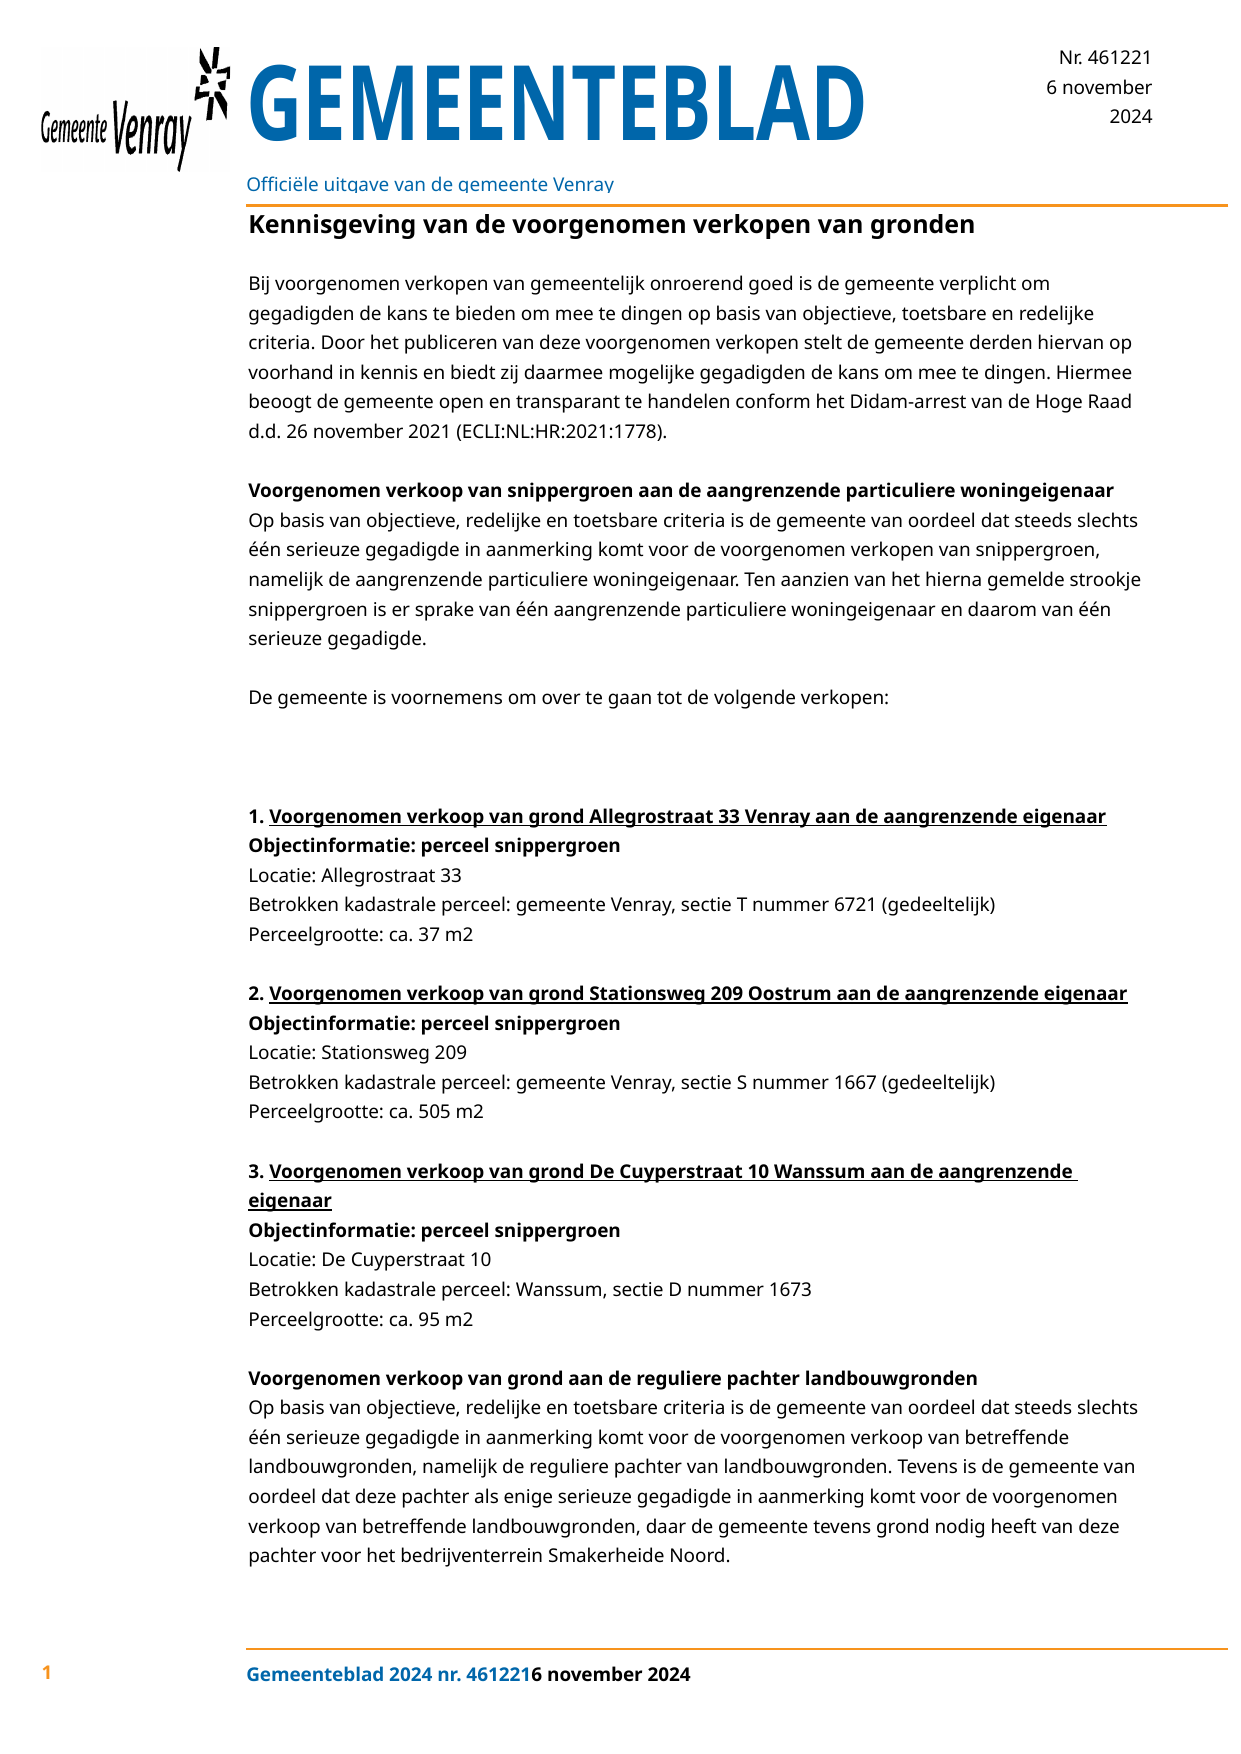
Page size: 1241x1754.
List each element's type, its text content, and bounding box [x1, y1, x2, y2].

text Voorgenomen verkoop van grond aan de reguliere pachter landbouwgronden [248, 1365, 1152, 1391]
text Op basis van objectieve, redelijke en toetsbare criteria is de gemeente van oordeel dat steeds slechts één serieuze gegadigde in aanmerking komt voor de voorgenomen verkoop van betreffende landbouwgronden, namelijk de reguliere pachter van landbouwgronden. Tevens is de gemeente van oordeel dat deze pachter als enige serieuze gegadigde in aanmerking komt voor de voorgenomen verkoop van betreffende landbouwgronden, daar de gemeente tevens grond nodig heeft van deze pachter voor het bedrijventerrein Smakerheide Noord. [248, 1394, 1152, 1568]
text Betrokken kadastrale perceel: gemeente Venray, sectie T nummer 6721 (gedeeltelijk) [248, 892, 1152, 917]
text Perceelgrootte: ca. 95 m2 [248, 1306, 1152, 1331]
text Voorgenomen verkoop van snippergroen aan de aangrenzende particuliere woningeigenaar [248, 477, 1152, 503]
text Betrokken kadastrale perceel: gemeente Venray, sectie S nummer 1667 (gedeeltelijk) [248, 1069, 1152, 1095]
text Kennisgeving van de voorgenomen verkopen van gronden [248, 207, 1152, 241]
text Locatie: Stationsweg 209 [248, 1039, 1152, 1065]
text 2. Voorgenomen verkoop van grond Stationsweg 209 Oostrum aan de aangrenzende eigenaar [248, 980, 1152, 1006]
text De gemeente is voornemens om over te gaan tot de volgende verkopen: [248, 684, 1152, 710]
text Op basis van objectieve, redelijke en toetsbare criteria is de gemeente van oordeel dat steeds slechts één serieuze gegadigde in aanmerking komt voor de voorgenomen verkopen van snippergroen, namelijk de aangrenzende particuliere woningeigenaar. Ten aanzien van het hierna gemelde strookje snippergroen is er sprake van één aangrenzende particuliere woningeigenaar en daarom van één serieuze gegadigde. [248, 507, 1152, 651]
text Perceelgrootte: ca. 37 m2 [248, 921, 1152, 947]
text Betrokken kadastrale perceel: Wanssum, sectie D nummer 1673 [248, 1276, 1152, 1302]
picture [41, 47, 231, 172]
text Objectinformatie: perceel snippergroen [248, 1010, 1152, 1036]
text Locatie: Allegrostraat 33 [248, 862, 1152, 888]
text 1. Voorgenomen verkoop van grond Allegrostraat 33 Venray aan de aangrenzende eigenaar [248, 803, 1152, 828]
text Locatie: De Cuyperstraat 10 [248, 1247, 1152, 1272]
text Objectinformatie: perceel snippergroen [248, 832, 1152, 858]
text Objectinformatie: perceel snippergroen [248, 1217, 1152, 1243]
text Perceelgrootte: ca. 505 m2 [248, 1099, 1152, 1124]
text 3. Voorgenomen verkoop van grond De Cuyperstraat 10 Wanssum aan de aangrenzende eigenaar [248, 1158, 1152, 1213]
text Bij voorgenomen verkopen van gemeentelijk onroerend goed is de gemeente verplicht om gegadigden de kans te bieden om mee te dingen op basis van objectieve, toetsbare en redelijke criteria. Door het publiceren van deze voorgenomen verkopen stelt de gemeente derden hiervan op voorhand in kennis en biedt zij daarmee mogelijke gegadigden de kans om mee te dingen. Hiermee beoogt de gemeente open en transparant te handelen conform het Didam-arrest van de Hoge Raad d.d. 26 november 2021 (ECLI:NL:HR:2021:1778). [248, 270, 1152, 444]
